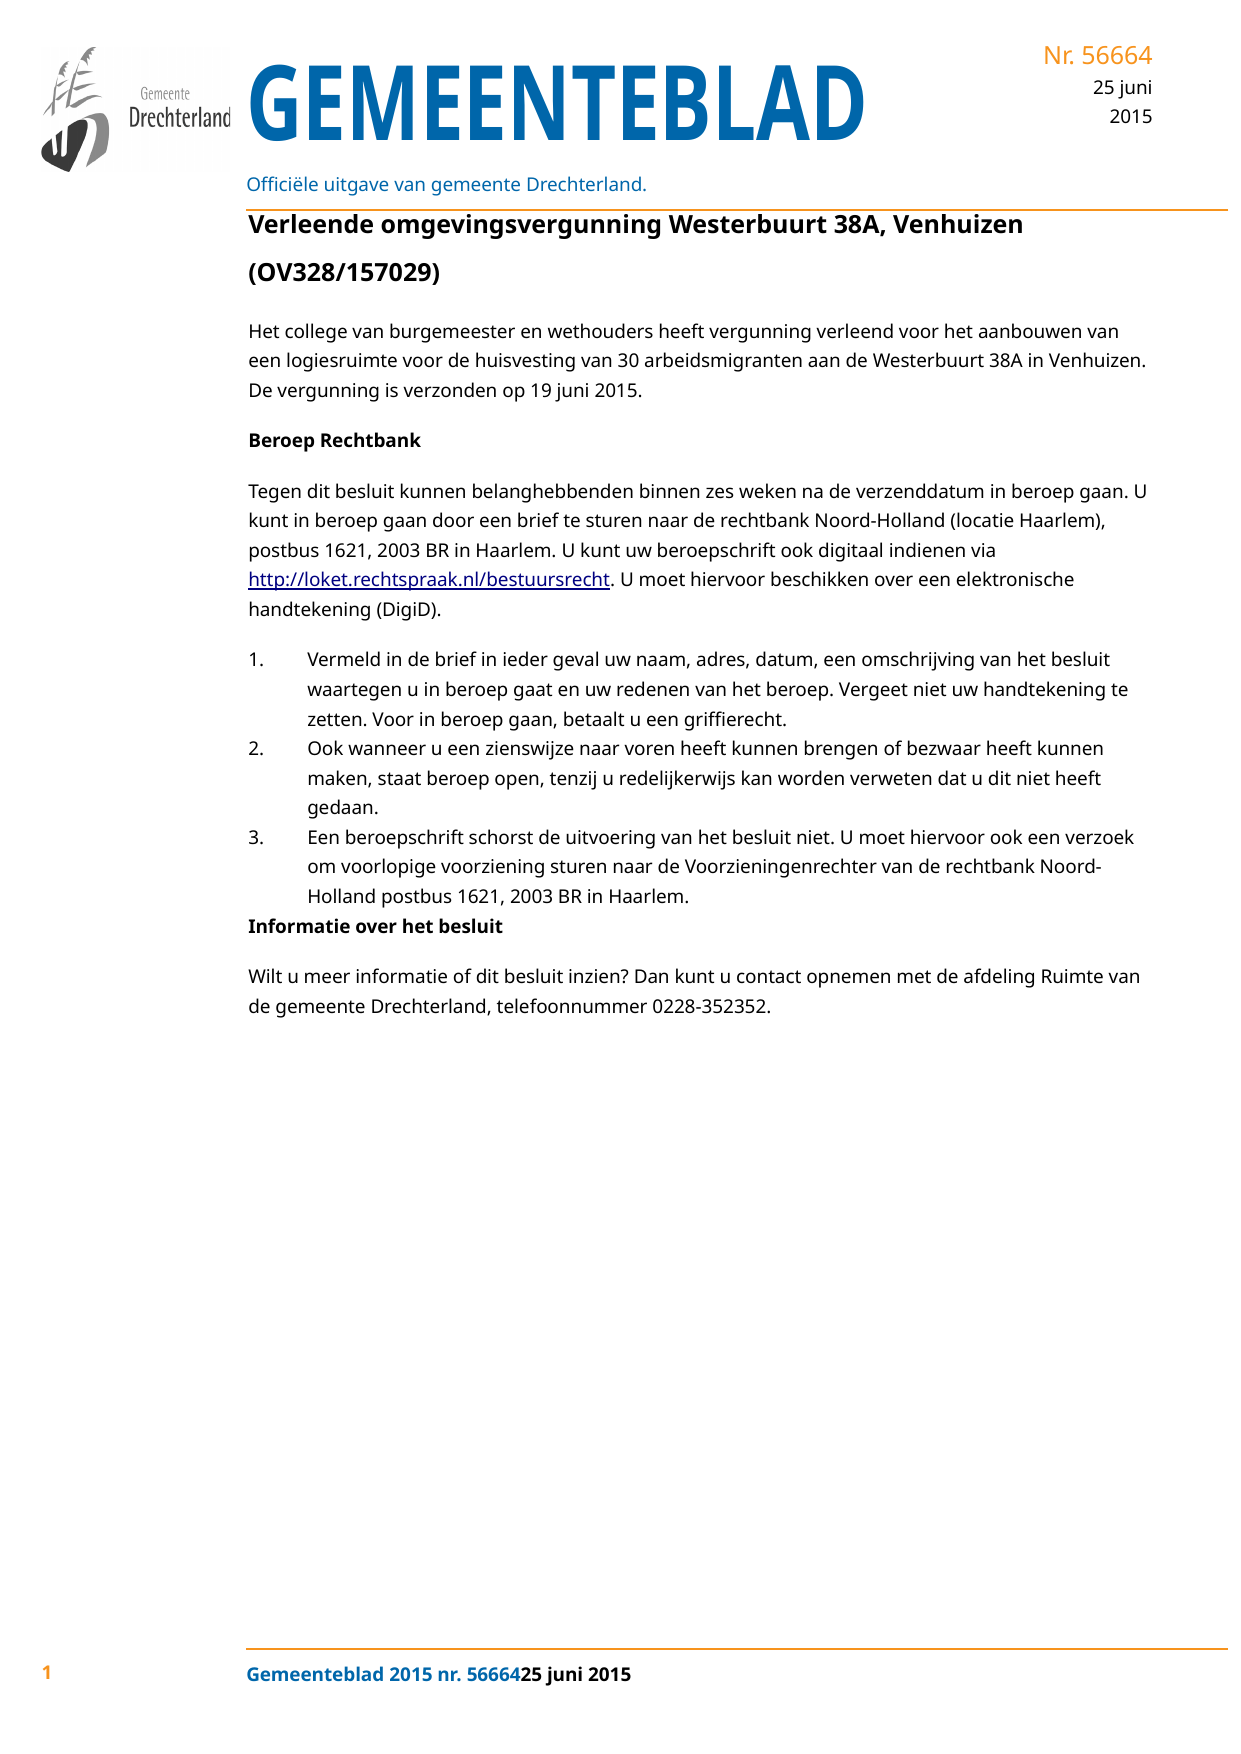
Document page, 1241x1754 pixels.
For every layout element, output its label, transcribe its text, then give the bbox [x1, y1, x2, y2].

picture [41, 47, 231, 172]
text Het college van burgemeester en wethouders heeft vergunning verleend voor het aanbouwen van een logiesruimte voor de huisvesting van 30 arbeidsmigranten aan de Westerbuurt 38A in Venhuizen. De vergunning is verzonden op 19 juni 2015. [248, 318, 1152, 403]
text Wilt u meer informatie of dit besluit inzien? Dan kunt u contact opnemen met de afdeling Ruimte van de gemeente Drechterland, telefoonnummer 0228-352352. [248, 963, 1152, 1019]
text Beroep Rechtbank [248, 427, 1152, 453]
text Verleende omgevingsvergunning Westerbuurt 38A, Venhuizen (OV328/157029) [248, 211, 1152, 288]
list Ook wanneer u een zienswijze naar voren heeft kunnen brengen of bezwaar heeft kunnen maken, staat beroep open, tenzij u redelijkerwijs kan worden verweten dat u dit niet heeft gedaan. [248, 735, 1152, 820]
text Informatie over het besluit [248, 913, 1152, 939]
text Tegen dit besluit kunnen belanghebbenden binnen zes weken na de verzenddatum in beroep gaan. U kunt in beroep gaan door een brief te sturen naar de rechtbank Noord-Holland (locatie Haarlem), postbus 1621, 2003 BR in Haarlem. U kunt uw beroepschrift ook digitaal indienen via http://loket.rechtspraak.nl/bestuursrecht. U moet hiervoor beschikken over een elektronische handtekening (DigiD). [248, 478, 1152, 622]
list Vermeld in de brief in ieder geval uw naam, adres, datum, een omschrijving van het besluit waartegen u in beroep gaat en uw redenen van het beroep. Vergeet niet uw handtekening te zetten. Voor in beroep gaan, betaalt u een griffierecht. [248, 647, 1152, 732]
list Een beroepschrift schorst de uitvoering van het besluit niet. U moet hiervoor ook een verzoek om voorlopige voorziening sturen naar de Voorzieningenrechter van de rechtbank Noord-Holland postbus 1621, 2003 BR in Haarlem. [248, 824, 1152, 909]
